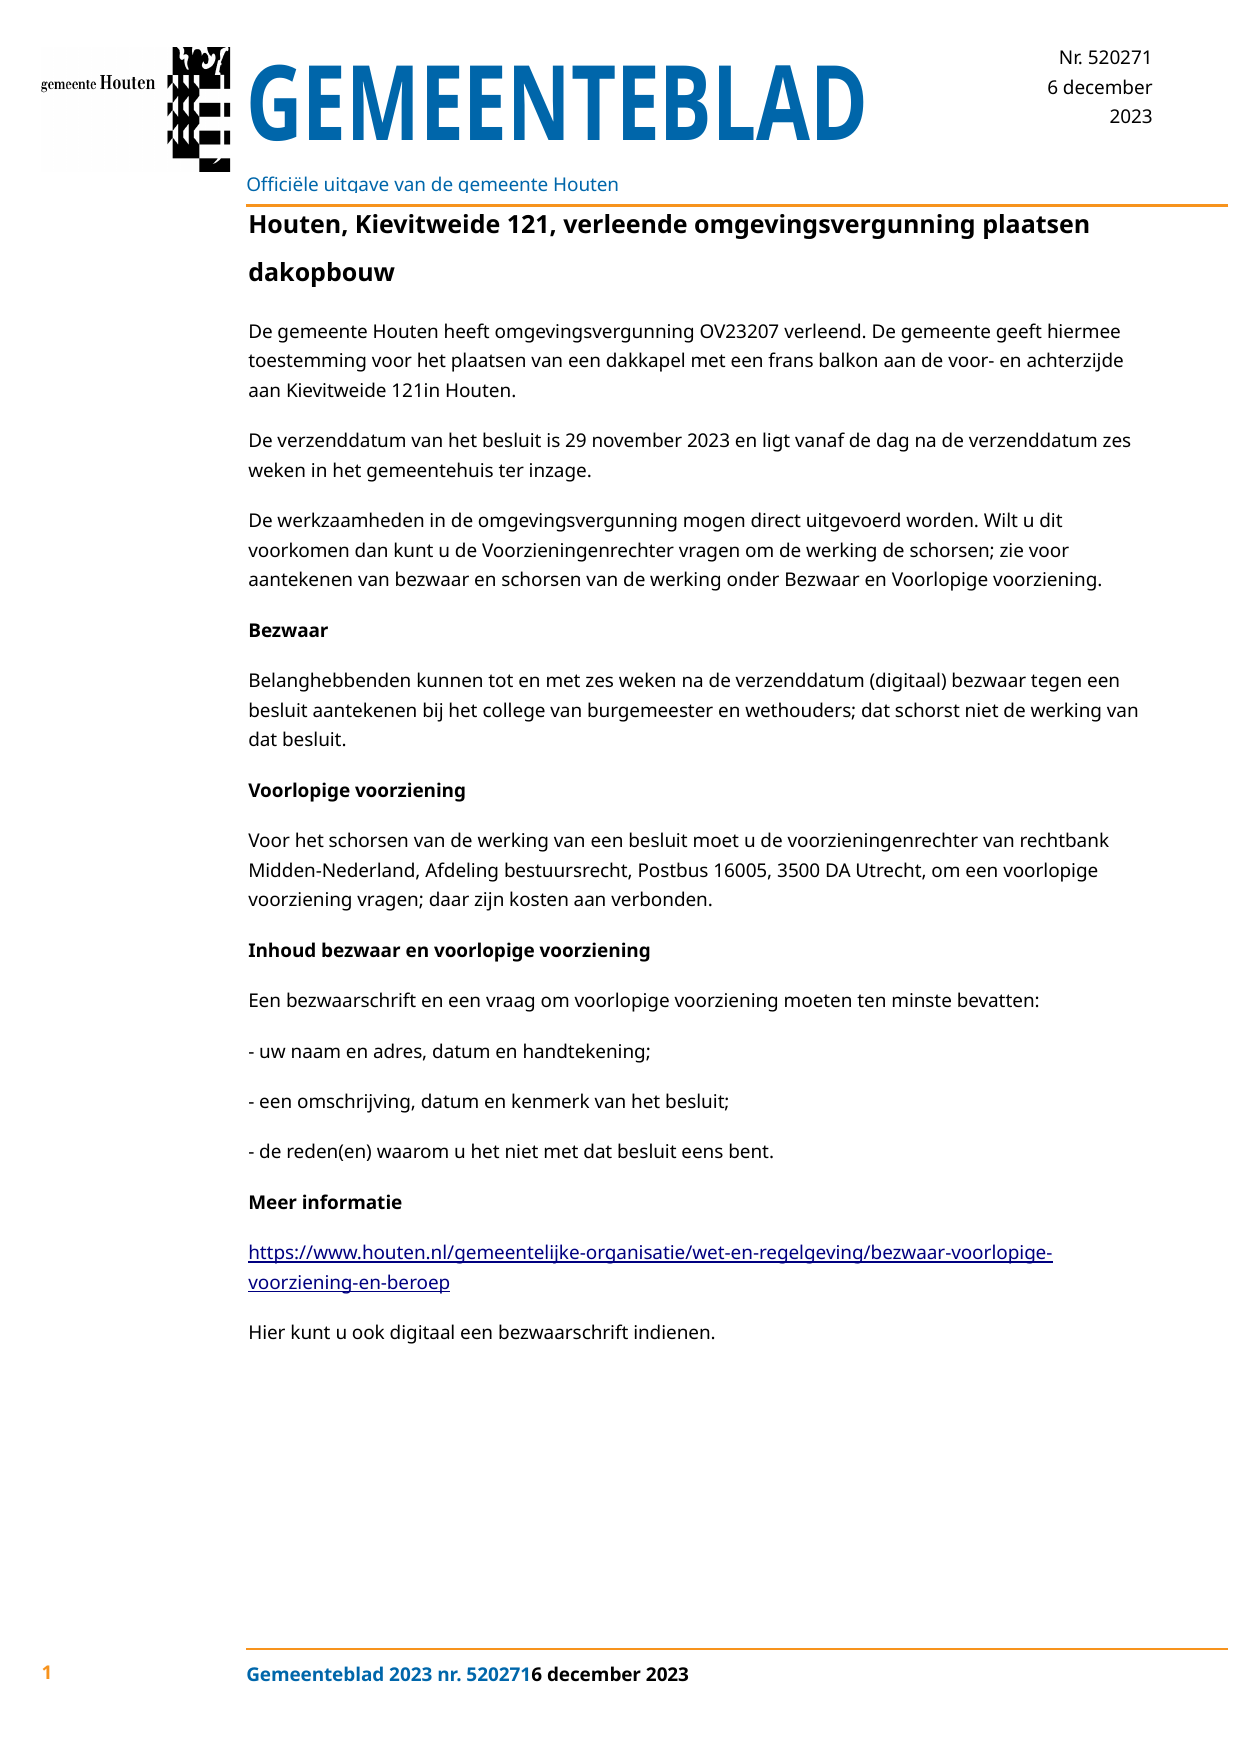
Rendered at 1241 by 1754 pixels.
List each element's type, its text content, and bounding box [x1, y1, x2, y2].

text Hier kunt u ook digitaal een bezwaarschrift indienen. [248, 1319, 1152, 1345]
text Bezwaar [248, 617, 1152, 643]
text Een bezwaarschrift en een vraag om voorlopige voorziening moeten ten minste bevatten: [248, 987, 1152, 1013]
text Voor het schorsen van de werking van een besluit moet u de voorzieningenrechter van rechtbank Midden-Nederland, Afdeling bestuursrecht, Postbus 16005, 3500 DA Utrecht, om een voorlopige voorziening vragen; daar zijn kosten aan verbonden. [248, 827, 1152, 912]
text Meer informatie [248, 1189, 1152, 1215]
text Houten, Kievitweide 121, verleende omgevingsvergunning plaatsen dakopbouw [248, 207, 1152, 288]
picture [41, 47, 231, 172]
text - uw naam en adres, datum en handtekening; [248, 1038, 1152, 1064]
text - een omschrijving, datum en kenmerk van het besluit; [248, 1088, 1152, 1114]
text De verzenddatum van het besluit is 29 november 2023 en ligt vanaf de dag na de verzenddatum zes weken in het gemeentehuis ter inzage. [248, 427, 1152, 483]
text - de reden(en) waarom u het niet met dat besluit eens bent. [248, 1139, 1152, 1164]
text Belanghebbenden kunnen tot en met zes weken na de verzenddatum (digitaal) bezwaar tegen een besluit aantekenen bij het college van burgemeester en wethouders; dat schorst niet de werking van dat besluit. [248, 667, 1152, 752]
text Voorlopige voorziening [248, 777, 1152, 803]
text https://www.houten.nl/gemeentelijke-organisatie/wet-en-regelgeving/bezwaar-voorlopige-voorziening-en-beroep [248, 1239, 1152, 1295]
text De gemeente Houten heeft omgevingsvergunning OV23207 verleend. De gemeente geeft hiermee toestemming voor het plaatsen van een dakkapel met een frans balkon aan de voor- en achterzijde aan Kievitweide 121in Houten. [248, 318, 1152, 403]
text Inhoud bezwaar en voorlopige voorziening [248, 937, 1152, 963]
text De werkzaamheden in de omgevingsvergunning mogen direct uitgevoerd worden. Wilt u dit voorkomen dan kunt u de Voorzieningenrechter vragen om de werking de schorsen; zie voor aantekenen van bezwaar en schorsen van de werking onder Bezwaar en Voorlopige voorziening. [248, 507, 1152, 592]
